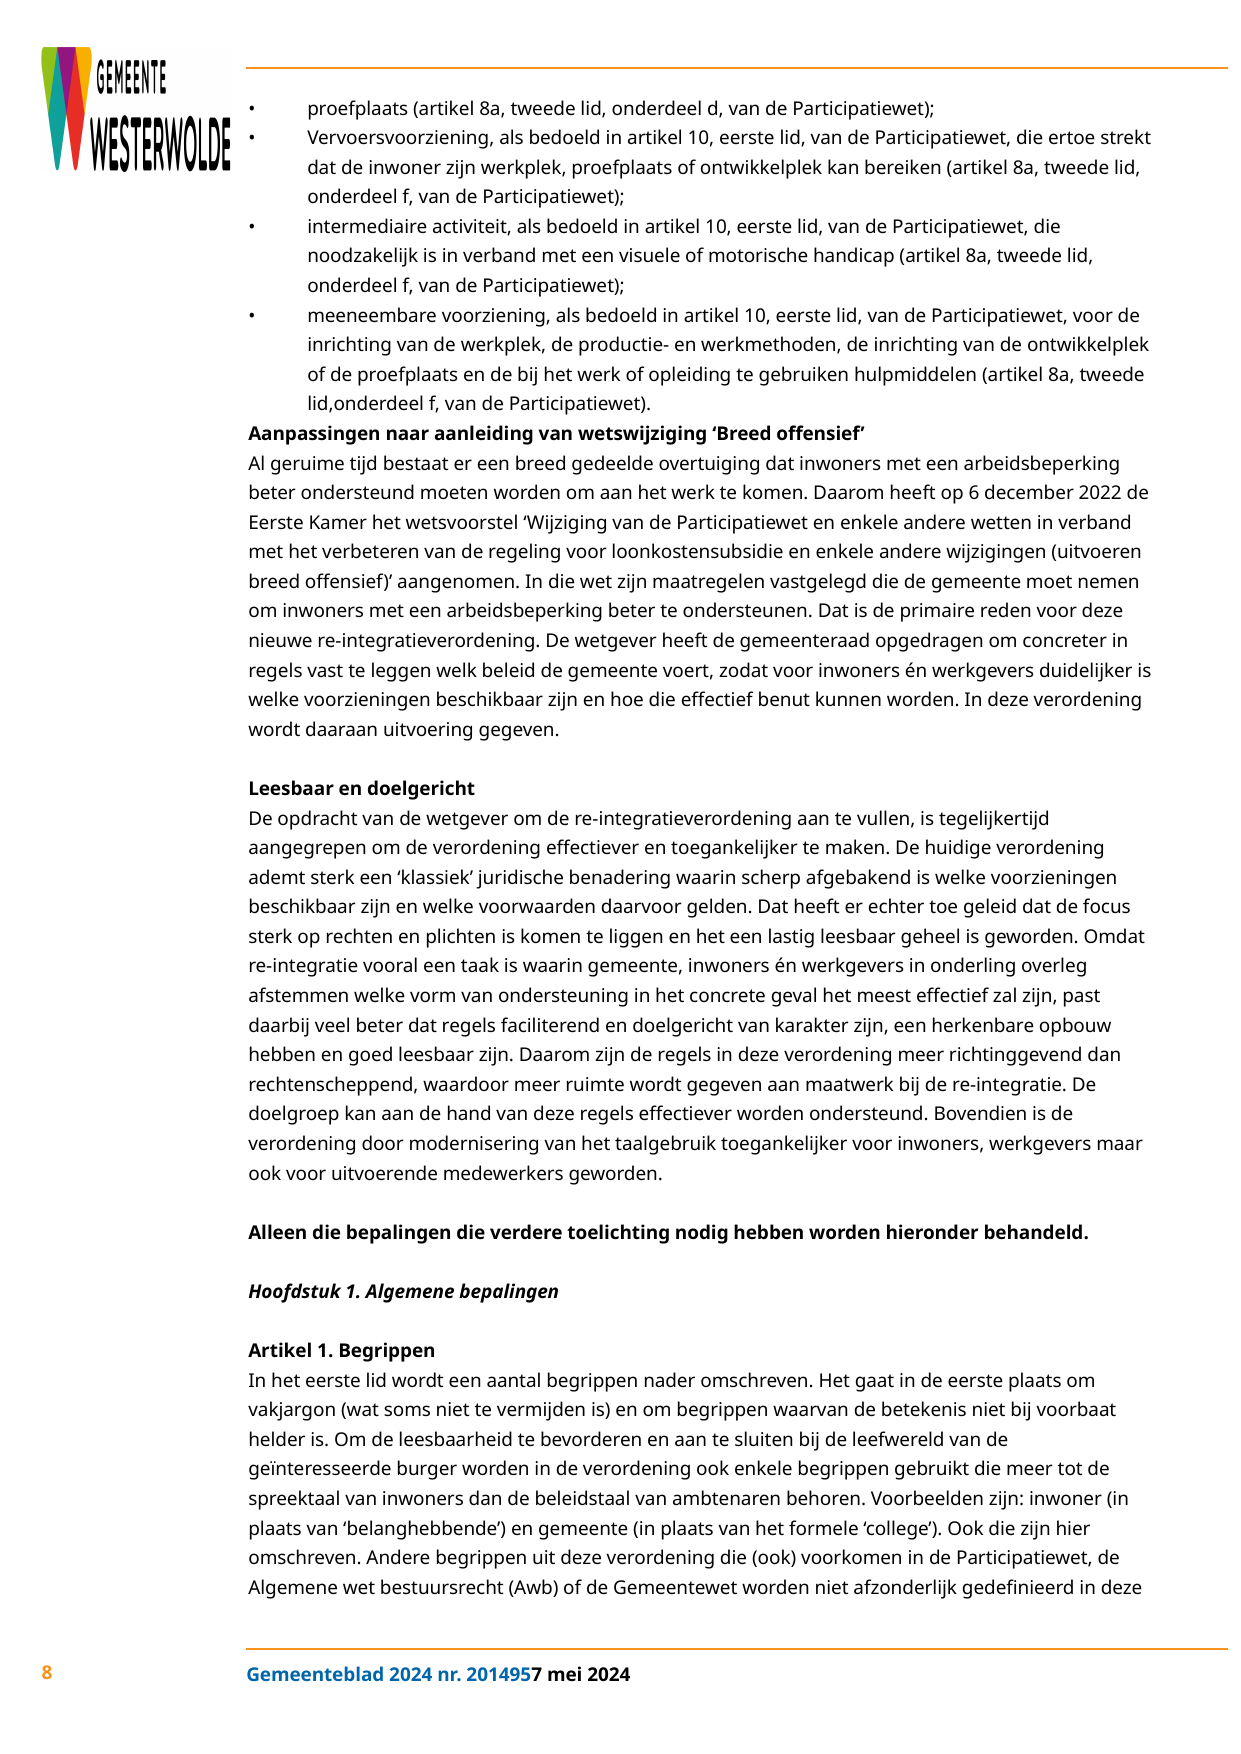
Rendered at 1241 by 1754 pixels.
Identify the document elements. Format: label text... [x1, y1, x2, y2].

text Al geruime tijd bestaat er een breed gedeelde overtuiging dat inwoners met een arbeidsbeperking beter ondersteund moeten worden om aan het werk te komen. Daarom heeft op 6 december 2022 de Eerste Kamer het wetsvoorstel ‘Wijziging van de Participatiewet en enkele andere wetten in verband met het verbeteren van de regeling voor loonkostensubsidie en enkele andere wijzigingen (uitvoeren breed offensief)’ aangenomen. In die wet zijn maatregelen vastgelegd die de gemeente moet nemen om inwoners met een arbeidsbeperking beter te ondersteunen. Dat is de primaire reden voor deze nieuwe re-integratieverordening. De wetgever heeft de gemeenteraad opgedragen om concreter in regels vast te leggen welk beleid de gemeente voert, zodat voor inwoners én werkgevers duidelijker is welke voorzieningen beschikbaar zijn en hoe die effectief benut kunnen worden. In deze verordening wordt daaraan uitvoering gegeven. [248, 450, 1152, 742]
text De opdracht van de wetgever om de re-integratieverordening aan te vullen, is tegelijkertijd aangegrepen om de verordening effectiever en toegankelijker te maken. De huidige verordening ademt sterk een ‘klassiek’ juridische benadering waarin scherp afgebakend is welke voorzieningen beschikbaar zijn en welke voorwaarden daarvoor gelden. Dat heeft er echter toe geleid dat de focus sterk op rechten en plichten is komen te liggen en het een lastig leesbaar geheel is geworden. Omdat re-integratie vooral een taak is waarin gemeente, inwoners én werkgevers in onderling overleg afstemmen welke vorm van ondersteuning in het concrete geval het meest effectief zal zijn, past daarbij veel beter dat regels faciliterend en doelgericht van karakter zijn, een herkenbare opbouw hebben en goed leesbaar zijn. Daarom zijn de regels in deze verordening meer richtinggevend dan rechtenscheppend, waardoor meer ruimte wordt gegeven aan maatwerk bij de re-integratie. De doelgroep kan aan de hand van deze regels effectiever worden ondersteund. Bovendien is de verordening door modernisering van het taalgebruik toegankelijker voor inwoners, werkgevers maar ook voor uitvoerende medewerkers geworden. [248, 805, 1152, 1186]
list proefplaats (artikel 8a, tweede lid, onderdeel d, van de Participatiewet); [248, 95, 1152, 121]
text Hoofdstuk 1. Algemene bepalingen [248, 1278, 1152, 1304]
list Vervoersvoorziening, als bedoeld in artikel 10, eerste lid, van de Participatiewet, die ertoe strekt dat de inwoner zijn werkplek, proefplaats of ontwikkelplek kan bereiken (artikel 8a, tweede lid, onderdeel f, van de Participatiewet); [248, 124, 1152, 209]
text In het eerste lid wordt een aantal begrippen nader omschreven. Het gaat in de eerste plaats om vakjargon (wat soms niet te vermijden is) en om begrippen waarvan de betekenis niet bij voorbaat helder is. Om de leesbaarheid te bevorderen en aan te sluiten bij de leefwereld van de geïnteresseerde burger worden in de verordening ook enkele begrippen gebruikt die meer tot de spreektaal van inwoners dan de beleidstaal van ambtenaren behoren. Voorbeelden zijn: inwoner (in plaats van ‘belanghebbende’) en gemeente (in plaats van het formele ‘college’). Ook die zijn hier omschreven. Andere begrippen uit deze verordening die (ook) voorkomen in de Participatiewet, de Algemene wet bestuursrecht (Awb) of de Gemeentewet worden niet afzonderlijk gedefinieerd in deze [248, 1367, 1152, 1600]
text Aanpassingen naar aanleiding van wetswijziging ‘Breed offensief’ [248, 420, 1152, 446]
text Alleen die bepalingen die verdere toelichting nodig hebben worden hieronder behandeld. [248, 1219, 1152, 1245]
list intermediaire activiteit, als bedoeld in artikel 10, eerste lid, van de Participatiewet, die noodzakelijk is in verband met een visuele of motorische handicap (artikel 8a, tweede lid, onderdeel f, van de Participatiewet); [248, 213, 1152, 298]
list meeneembare voorziening, als bedoeld in artikel 10, eerste lid, van de Participatiewet, voor de inrichting van de werkplek, de productie- en werkmethoden, de inrichting van de ontwikkelplek of de proefplaats en de bij het werk of opleiding te gebruiken hulpmiddelen (artikel 8a, tweede lid,onderdeel f, van de Participatiewet). [248, 302, 1152, 416]
text Leesbaar en doelgericht [248, 775, 1152, 801]
text Artikel 1. Begrippen [248, 1337, 1152, 1363]
picture [41, 47, 231, 172]
